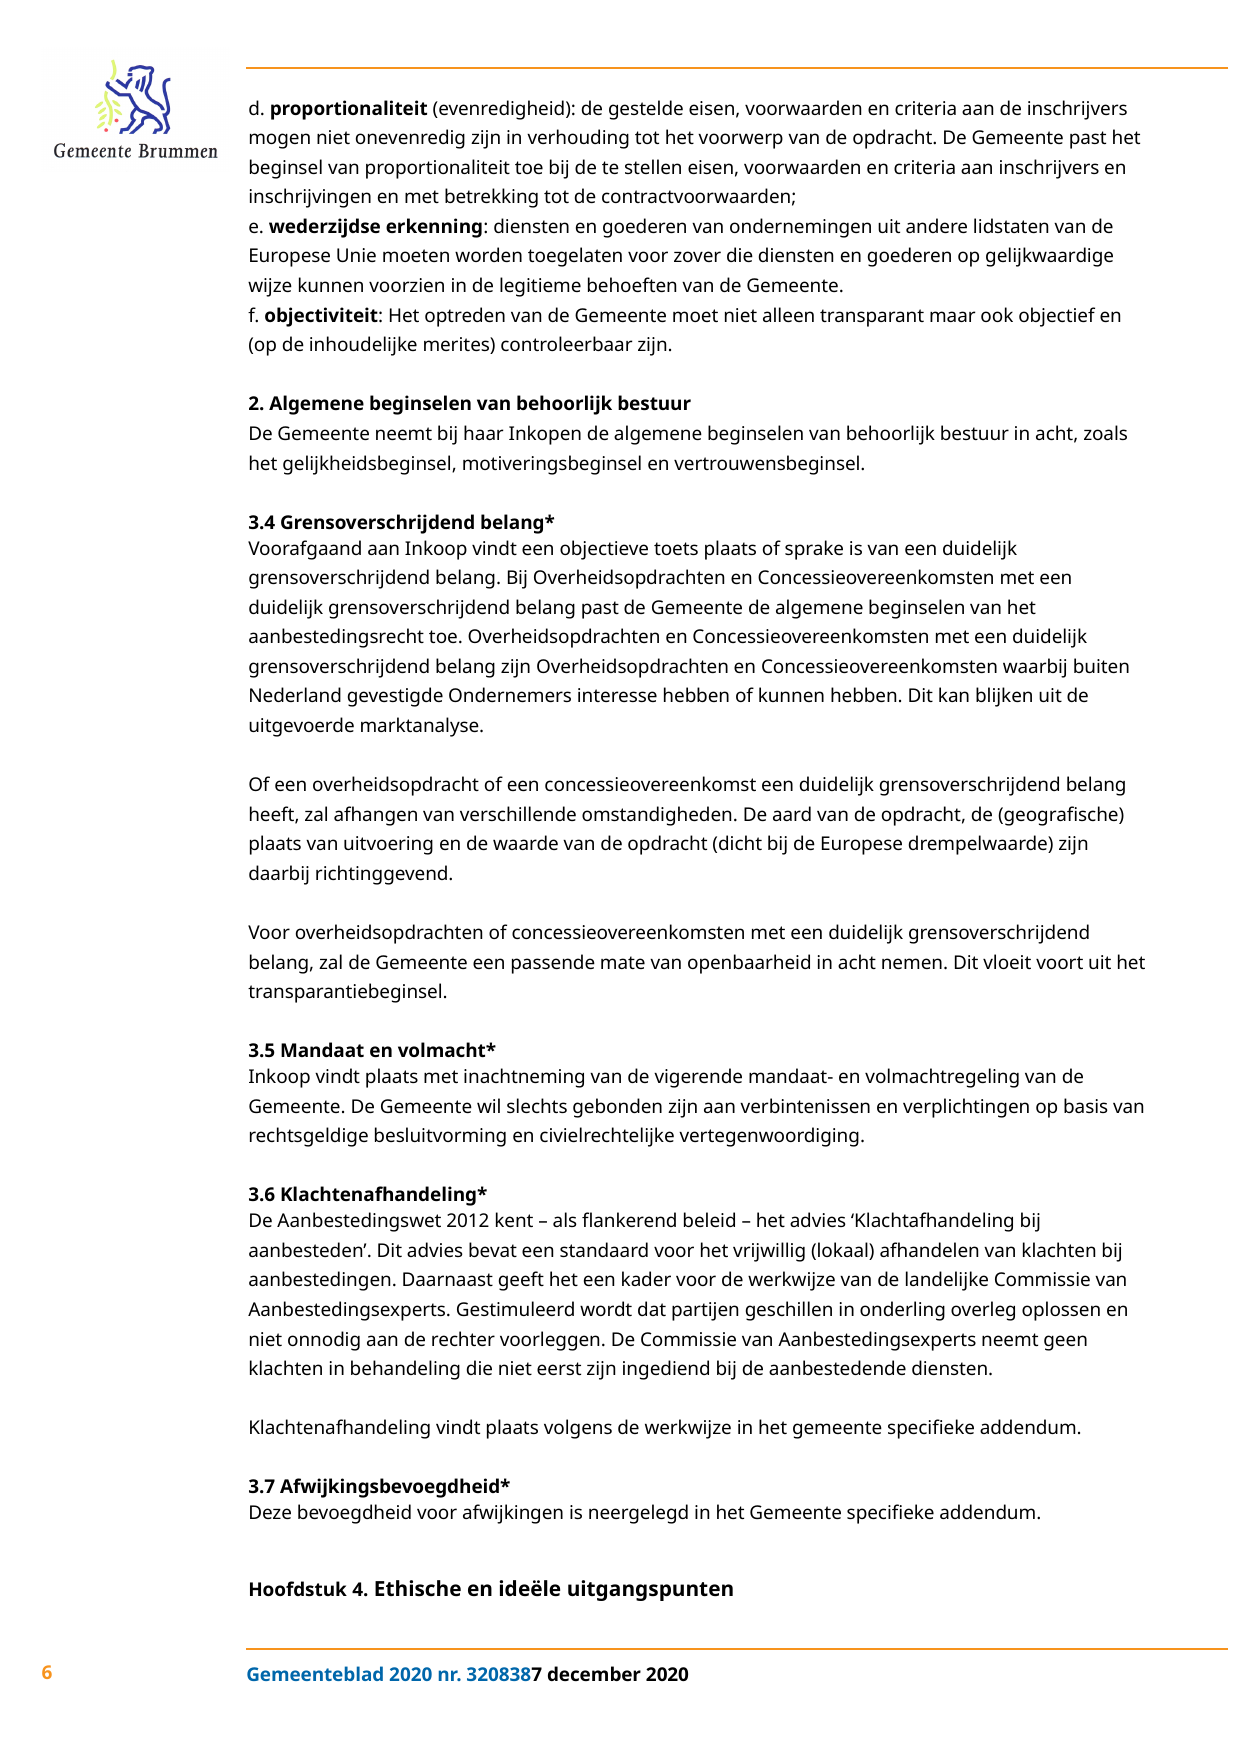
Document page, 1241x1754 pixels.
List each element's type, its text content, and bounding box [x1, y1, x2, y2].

text Hoofdstuk 4. Ethische en ideële uitgangspunten [248, 1574, 1152, 1603]
text Inkoop vindt plaats met inachtneming van de vigerende mandaat- en volmachtregeling van de Gemeente. De Gemeente wil slechts gebonden zijn aan verbintenissen en verplichtingen op basis van rechtsgeldige besluitvorming en civielrechtelijke vertegenwoordiging. [248, 1063, 1152, 1148]
text 3.4 Grensoverschrijdend belang* [248, 509, 1152, 535]
text Klachtenafhandeling vindt plaats volgens de werkwijze in het gemeente specifieke addendum. [248, 1414, 1152, 1440]
picture [41, 47, 231, 172]
text Voorafgaand aan Inkoop vindt een objectieve toets plaats of sprake is van een duidelijk grensoverschrijdend belang. Bij Overheidsopdrachten en Concessieovereenkomsten met een duidelijk grensoverschrijdend belang past de Gemeente de algemene beginselen van het aanbestedingsrecht toe. Overheidsopdrachten en Concessieovereenkomsten met een duidelijk grensoverschrijdend belang zijn Overheidsopdrachten en Concessieovereenkomsten waarbij buiten Nederland gevestigde Ondernemers interesse hebben of kunnen hebben. Dit kan blijken uit de uitgevoerde marktanalyse. [248, 535, 1152, 738]
text De Aanbestedingswet 2012 kent – als flankerend beleid – het advies ‘Klachtafhandeling bij aanbesteden’. Dit advies bevat een standaard voor het vrijwillig (lokaal) afhandelen van klachten bij aanbestedingen. Daarnaast geeft het een kader voor de werkwijze van de landelijke Commissie van Aanbestedingsexperts. Gestimuleerd wordt dat partijen geschillen in onderling overleg oplossen en niet onnodig aan de rechter voorleggen. De Commissie van Aanbestedingsexperts neemt geen klachten in behandeling die niet eerst zijn ingediend bij de aanbestedende diensten. [248, 1207, 1152, 1381]
text f. objectiviteit: Het optreden van de Gemeente moet niet alleen transparant maar ook objectief en (op de inhoudelijke merites) controleerbaar zijn. [248, 302, 1152, 357]
text Voor overheidsopdrachten of concessieovereenkomsten met een duidelijk grensoverschrijdend belang, zal de Gemeente een passende mate van openbaarheid in acht nemen. Dit vloeit voort uit het transparantiebeginsel. [248, 919, 1152, 1004]
text 2. Algemene beginselen van behoorlijk bestuur [248, 391, 1152, 416]
text 3.7 Afwijkingsbevoegdheid* [248, 1474, 1152, 1499]
text d. proportionaliteit (evenredigheid): de gestelde eisen, voorwaarden en criteria aan de inschrijvers mogen niet onevenredig zijn in verhouding tot het voorwerp van de opdracht. De Gemeente past het beginsel van proportionaliteit toe bij de te stellen eisen, voorwaarden en criteria aan inschrijvers en inschrijvingen en met betrekking tot de contractvoorwaarden; [248, 95, 1152, 209]
text Deze bevoegdheid voor afwijkingen is neergelegd in het Gemeente specifieke addendum. [248, 1499, 1152, 1525]
text Of een overheidsopdracht of een concessieovereenkomst een duidelijk grensoverschrijdend belang heeft, zal afhangen van verschillende omstandigheden. De aard van de opdracht, de (geografische) plaats van uitvoering en de waarde van de opdracht (dicht bij de Europese drempelwaarde) zijn daarbij richtinggevend. [248, 771, 1152, 886]
text e. wederzijdse erkenning: diensten en goederen van ondernemingen uit andere lidstaten van de Europese Unie moeten worden toegelaten voor zover die diensten en goederen op gelijkwaardige wijze kunnen voorzien in de legitieme behoeften van de Gemeente. [248, 213, 1152, 298]
text De Gemeente neemt bij haar Inkopen de algemene beginselen van behoorlijk bestuur in acht, zoals het gelijkheidsbeginsel, motiveringsbeginsel en vertrouwensbeginsel. [248, 420, 1152, 476]
text 3.5 Mandaat en volmacht* [248, 1038, 1152, 1063]
text 3.6 Klachtenafhandeling* [248, 1182, 1152, 1207]
